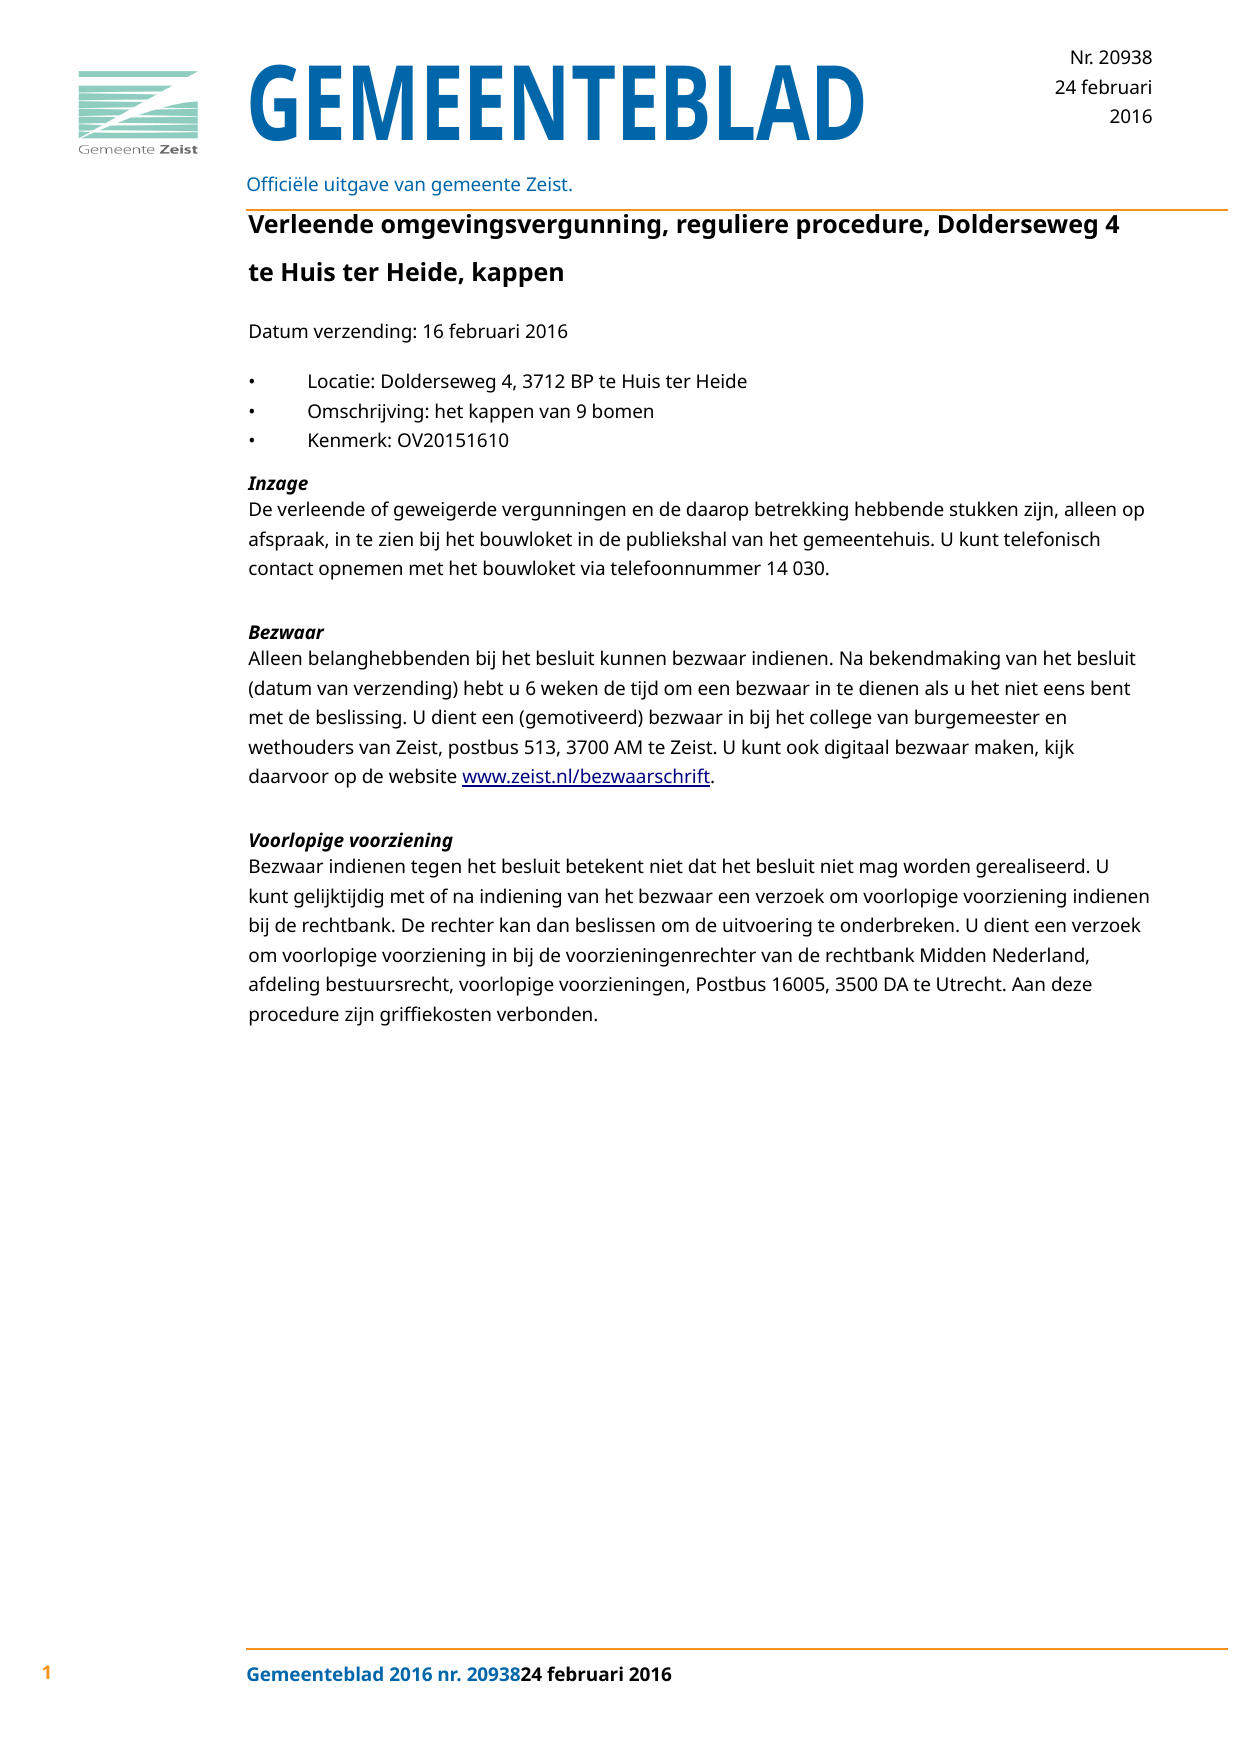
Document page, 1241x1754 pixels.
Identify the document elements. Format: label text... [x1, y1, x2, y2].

picture [41, 47, 231, 172]
list Locatie: Dolderseweg 4, 3712 BP te Huis ter Heide [248, 368, 1152, 394]
text Voorlopige voorziening [248, 827, 1152, 853]
text Verleende omgevingsvergunning, reguliere procedure, Dolderseweg 4 te Huis ter Heide, kappen [248, 211, 1152, 288]
list Omschrijving: het kappen van 9 bomen [248, 398, 1152, 424]
list Kenmerk: OV20151610 [248, 427, 1152, 453]
text Inzage [248, 471, 1152, 496]
text De verleende of geweigerde vergunningen en de daarop betrekking hebbende stukken zijn, alleen op afspraak, in te zien bij het bouwloket in de publiekshal van het gemeentehuis. U kunt telefonisch contact opnemen met het bouwloket via telefoonnummer 14 030. [248, 496, 1152, 581]
text Datum verzending: 16 februari 2016 [248, 318, 1152, 344]
text Bezwaar indienen tegen het besluit betekent niet dat het besluit niet mag worden gerealiseerd. U kunt gelijktijdig met of na indiening van het bezwaar een verzoek om voorlopige voorziening indienen bij de rechtbank. De rechter kan dan beslissen om de uitvoering te onderbreken. U dient een verzoek om voorlopige voorziening in bij de voorzieningenrechter van de rechtbank Midden Nederland, afdeling bestuursrecht, voorlopige voorzieningen, Postbus 16005, 3500 DA te Utrecht. Aan deze procedure zijn griffiekosten verbonden. [248, 853, 1152, 1027]
text Bezwaar [248, 619, 1152, 645]
text Alleen belanghebbenden bij het besluit kunnen bezwaar indienen. Na bekendmaking van het besluit (datum van verzending) hebt u 6 weken de tijd om een bezwaar in te dienen als u het niet eens bent met de beslissing. U dient een (gemotiveerd) bezwaar in bij het college van burgemeester en wethouders van Zeist, postbus 513, 3700 AM te Zeist. U kunt ook digitaal bezwaar maken, kijk daarvoor op de website www.zeist.nl/bezwaarschrift. [248, 645, 1152, 789]
